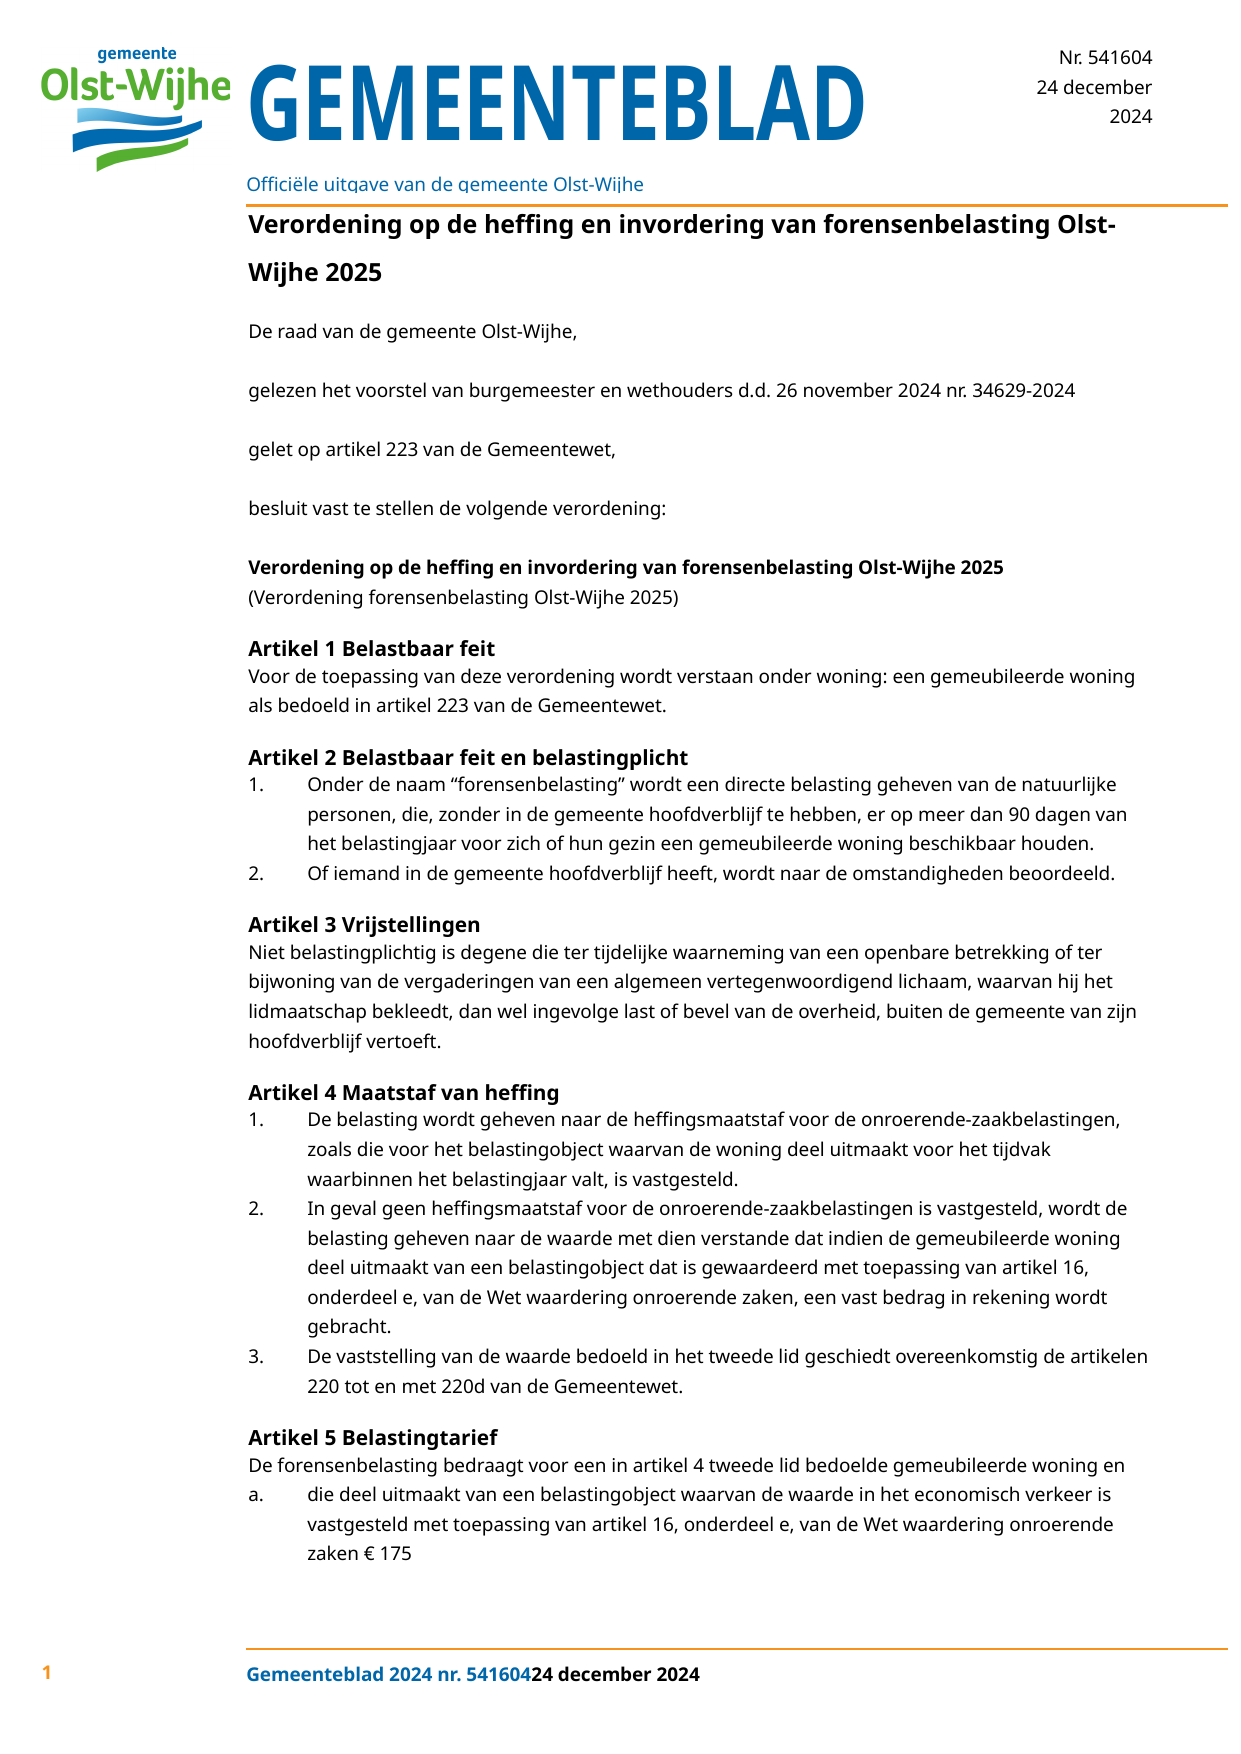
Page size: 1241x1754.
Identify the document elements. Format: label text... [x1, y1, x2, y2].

list De belasting wordt geheven naar de heffingsmaatstaf voor de onroerende-zaakbelastingen, zoals die voor het belastingobject waarvan de woning deel uitmaakt voor het tijdvak waarbinnen het belastingjaar valt, is vastgesteld. [248, 1107, 1152, 1192]
text De forensenbelasting bedraagt voor een in artikel 4 tweede lid bedoelde gemeubileerde woning en [248, 1452, 1152, 1477]
picture [41, 47, 231, 172]
text De raad van de gemeente Olst-Wijhe, [248, 318, 1152, 344]
list In geval geen heffingsmaatstaf voor de onroerende-zaakbelastingen is vastgesteld, wordt de belasting geheven naar de waarde met dien verstande dat indien de gemeubileerde woning deel uitmaakt van een belastingobject dat is gewaardeerd met toepassing van artikel 16, onderdeel e, van de Wet waardering onroerende zaken, een vast bedrag in rekening wordt gebracht. [248, 1195, 1152, 1339]
text Artikel 5 Belastingtarief [248, 1423, 1152, 1452]
text Niet belastingplichtig is degene die ter tijdelijke waarneming van een openbare betrekking of ter bijwoning van de vergaderingen van een algemeen vertegenwoordigend lichaam, waarvan hij het lidmaatschap bekleedt, dan wel ingevolge last of bevel van de overheid, buiten de gemeente van zijn hoofdverblijf vertoeft. [248, 939, 1152, 1053]
list De vaststelling van de waarde bedoeld in het tweede lid geschiedt overeenkomstig de artikelen 220 tot en met 220d van de Gemeentewet. [248, 1343, 1152, 1399]
text Verordening op de heffing en invordering van forensenbelasting Olst-Wijhe 2025 [248, 207, 1152, 288]
text (Verordening forensenbelasting Olst-Wijhe 2025) [248, 584, 1152, 610]
text gelezen het voorstel van burgemeester en wethouders d.d. 26 november 2024 nr. 34629-2024 [248, 377, 1152, 403]
text besluit vast te stellen de volgende verordening: [248, 495, 1152, 521]
text Artikel 3 Vrijstellingen [248, 911, 1152, 939]
text Artikel 2 Belastbaar feit en belastingplicht [248, 743, 1152, 771]
text Voor de toepassing van deze verordening wordt verstaan onder woning: een gemeubileerde woning als bedoeld in artikel 223 van de Gemeentewet. [248, 663, 1152, 718]
text Verordening op de heffing en invordering van forensenbelasting Olst-Wijhe 2025 [248, 554, 1152, 580]
list Onder de naam “forensenbelasting” wordt een directe belasting geheven van de natuurlijke personen, die, zonder in de gemeente hoofdverblijf te hebben, er op meer dan 90 dagen van het belastingjaar voor zich of hun gezin een gemeubileerde woning beschikbaar houden. [248, 771, 1152, 856]
text gelet op artikel 223 van de Gemeentewet, [248, 436, 1152, 462]
text Artikel 4 Maatstaf van heffing [248, 1078, 1152, 1107]
list Of iemand in de gemeente hoofdverblijf heeft, wordt naar de omstandigheden beoordeeld. [248, 860, 1152, 886]
text Artikel 1 Belastbaar feit [248, 634, 1152, 663]
list die deel uitmaakt van een belastingobject waarvan de waarde in het economisch verkeer is vastgesteld met toepassing van artikel 16, onderdeel e, van de Wet waardering onroerende zaken € 175 [248, 1481, 1152, 1566]
